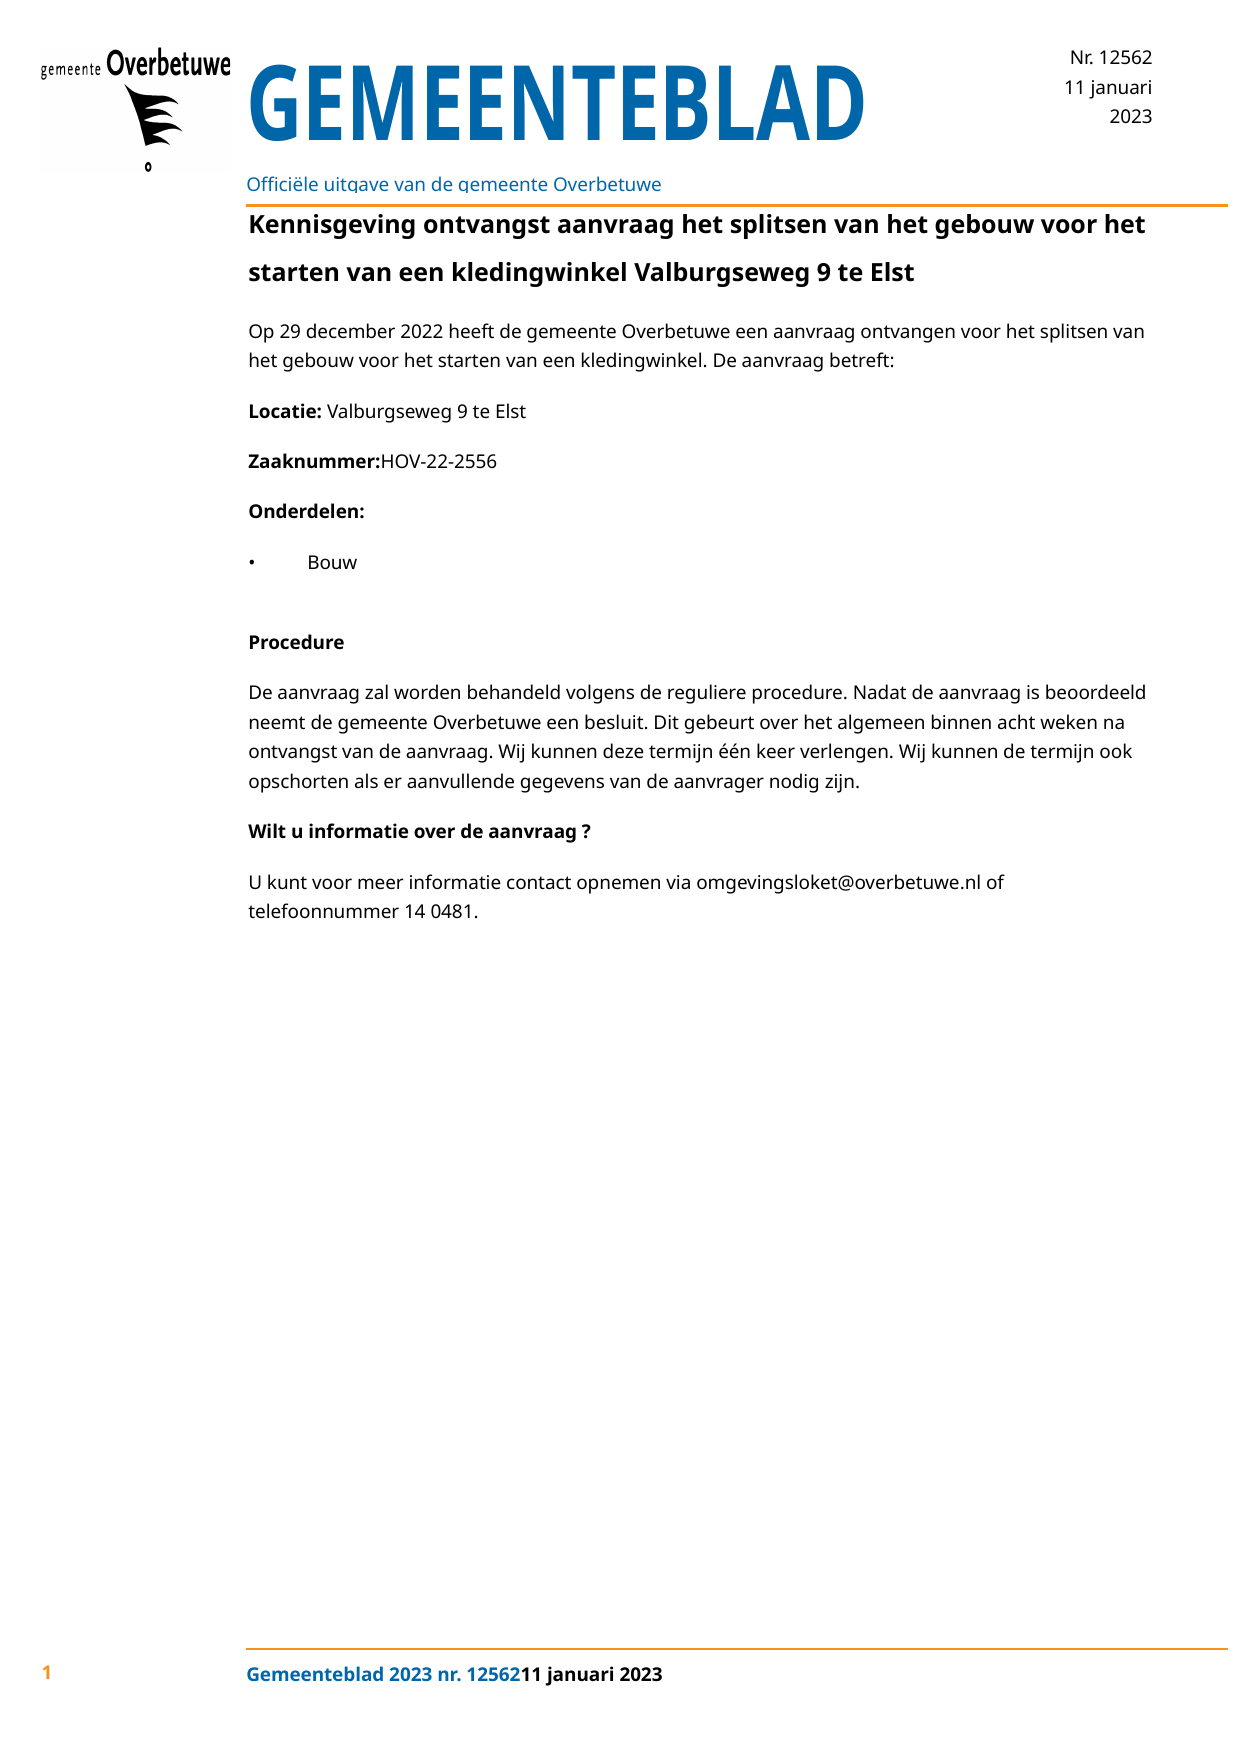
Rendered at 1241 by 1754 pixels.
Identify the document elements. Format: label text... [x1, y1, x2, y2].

text Onderdelen: [248, 499, 1152, 524]
text U kunt voor meer informatie contact opnemen via omgevingsloket@overbetuwe.nl of telefoonnummer 14 0481. [248, 869, 1152, 924]
text Locatie: Valburgseweg 9 te Elst [248, 398, 1152, 424]
picture [41, 47, 231, 172]
list Bouw [248, 549, 1152, 575]
text Op 29 december 2022 heeft de gemeente Overbetuwe een aanvraag ontvangen voor het splitsen van het gebouw voor het starten van een kledingwinkel. De aanvraag betreft: [248, 318, 1152, 373]
text De aanvraag zal worden behandeld volgens de reguliere procedure. Nadat de aanvraag is beoordeeld neemt de gemeente Overbetuwe een besluit. Dit gebeurt over het algemeen binnen acht weken na ontvangst van de aanvraag. Wij kunnen deze termijn één keer verlengen. Wij kunnen de termijn ook opschorten als er aanvullende gegevens van de aanvrager nodig zijn. [248, 679, 1152, 794]
text Wilt u informatie over de aanvraag ? [248, 819, 1152, 844]
text Zaaknummer:HOV-22-2556 [248, 448, 1152, 474]
text Procedure [248, 629, 1152, 655]
text Kennisgeving ontvangst aanvraag het splitsen van het gebouw voor het starten van een kledingwinkel Valburgseweg 9 te Elst [248, 207, 1152, 288]
